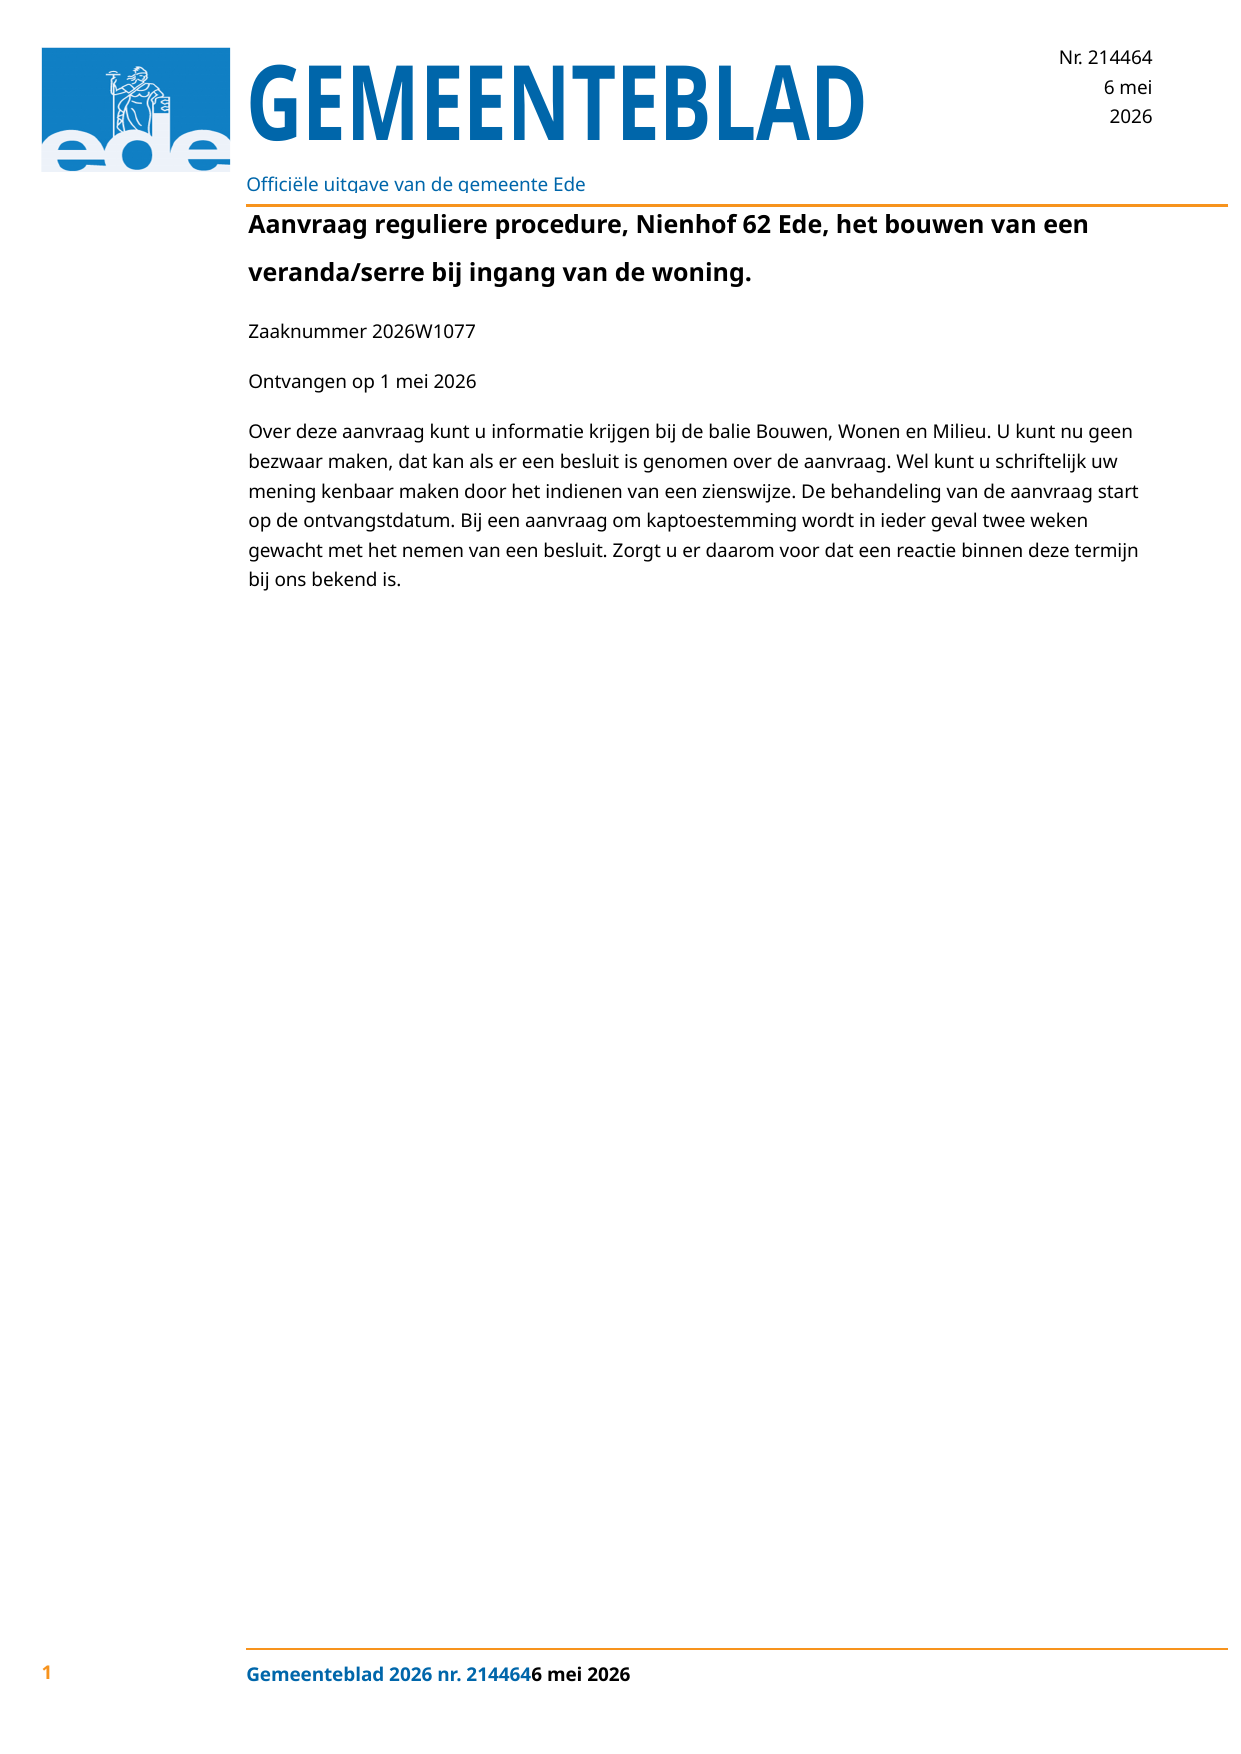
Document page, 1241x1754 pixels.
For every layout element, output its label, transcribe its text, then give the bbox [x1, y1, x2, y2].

text Aanvraag reguliere procedure, Nienhof 62 Ede, het bouwen van een veranda/serre bij ingang van de woning. [248, 207, 1152, 288]
picture [41, 47, 231, 172]
text Zaaknummer 2026W1077 [248, 318, 1152, 344]
text Ontvangen op 1 mei 2026 [248, 368, 1152, 394]
text Over deze aanvraag kunt u informatie krijgen bij de balie Bouwen, Wonen en Milieu. U kunt nu geen bezwaar maken, dat kan als er een besluit is genomen over de aanvraag. Wel kunt u schriftelijk uw mening kenbaar maken door het indienen van een zienswijze. De behandeling van de aanvraag start op de ontvangstdatum. Bij een aanvraag om kaptoestemming wordt in ieder geval twee weken gewacht met het nemen van een besluit. Zorgt u er daarom voor dat een reactie binnen deze termijn bij ons bekend is. [248, 419, 1152, 592]
